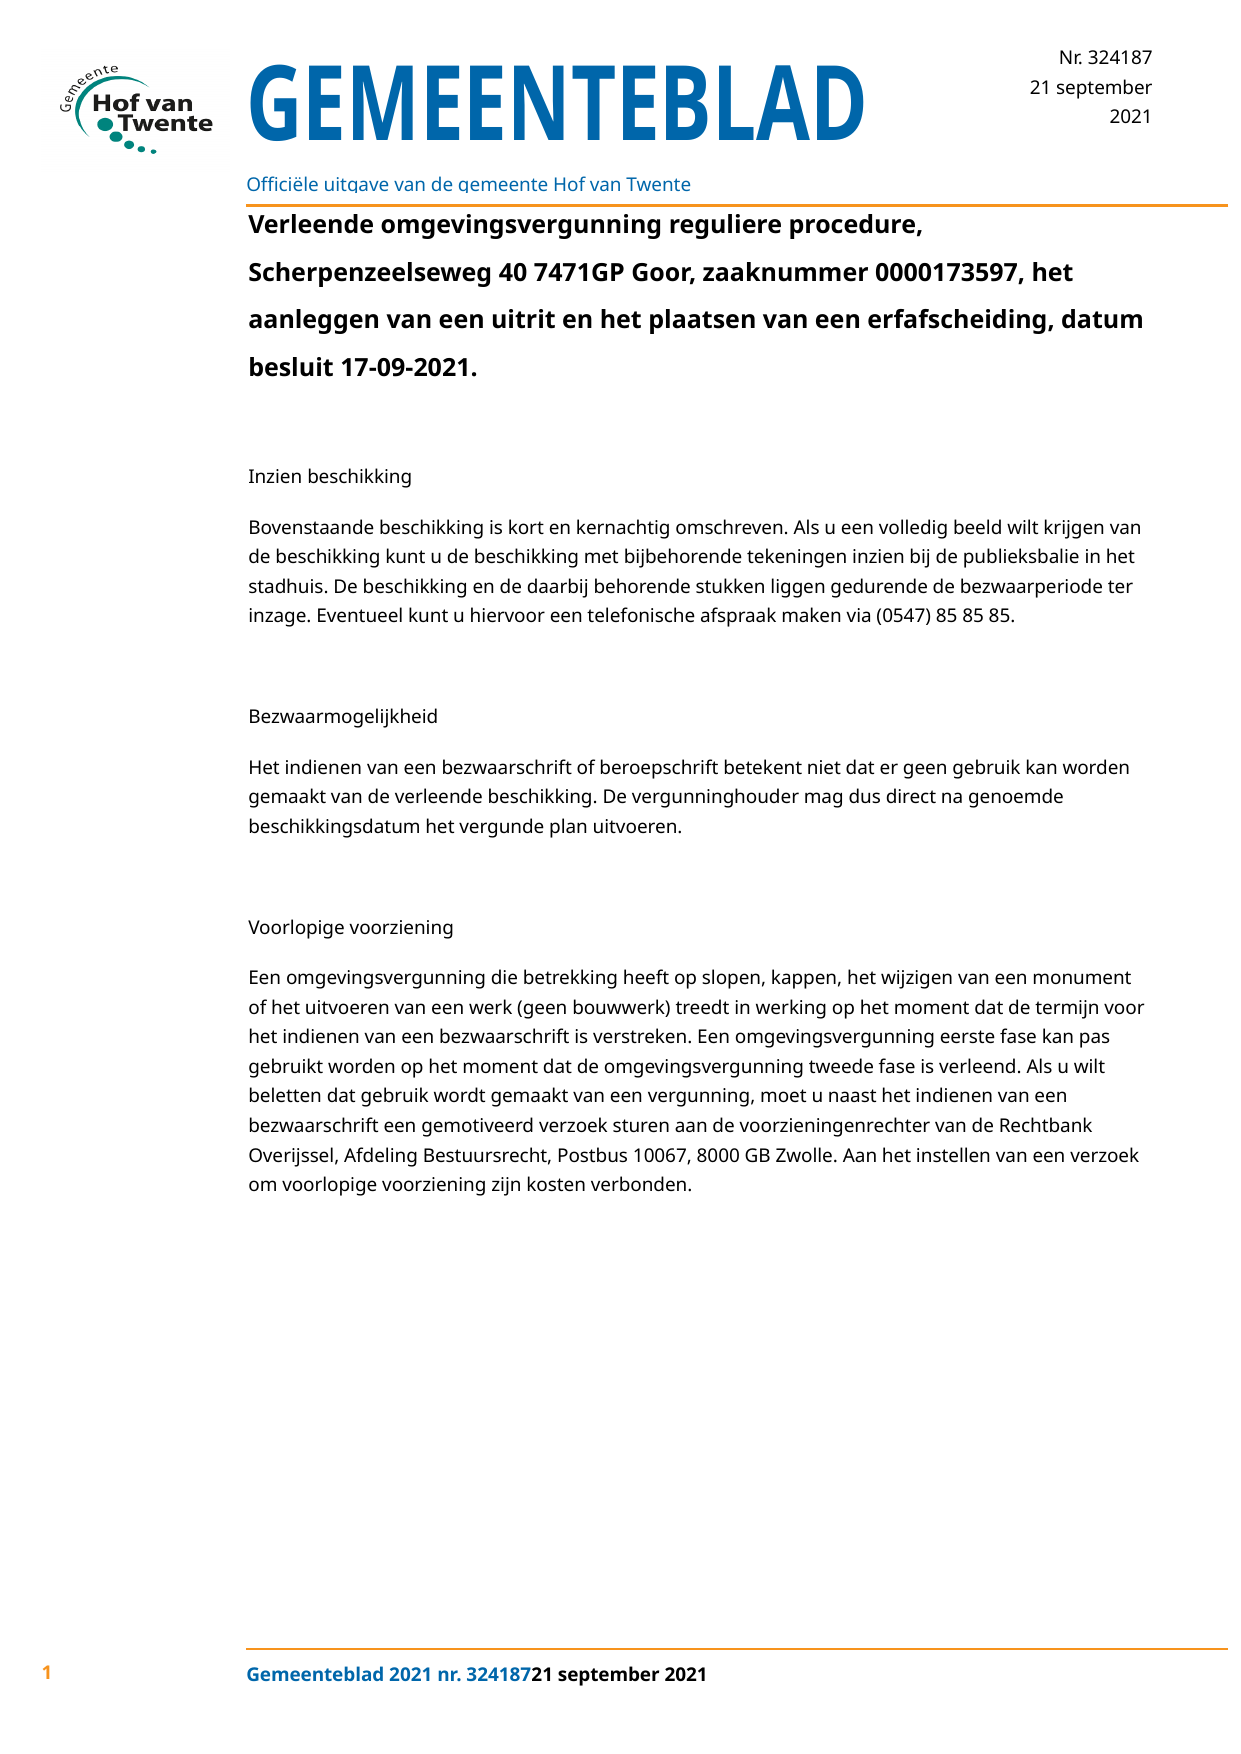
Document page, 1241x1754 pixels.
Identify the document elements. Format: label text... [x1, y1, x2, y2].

text Bezwaarmogelijkheid [248, 703, 1152, 729]
text Een omgevingsvergunning die betrekking heeft op slopen, kappen, het wijzigen van een monument of het uitvoeren van een werk (geen bouwwerk) treedt in werking op het moment dat de termijn voor het indienen van een bezwaarschrift is verstreken. Een omgevingsvergunning eerste fase kan pas gebruikt worden op het moment dat de omgevingsvergunning tweede fase is verleend. Als u wilt beletten dat gebruik wordt gemaakt van een vergunning, moet u naast het indienen van een bezwaarschrift een gemotiveerd verzoek sturen aan de voorzieningenrechter van de Rechtbank Overijssel, Afdeling Bestuursrecht, Postbus 10067, 8000 GB Zwolle. Aan het instellen van een verzoek om voorlopige voorziening zijn kosten verbonden. [248, 964, 1152, 1197]
text Verleende omgevingsvergunning reguliere procedure, Scherpenzeelseweg 40 7471GP Goor, zaaknummer 0000173597, het aanleggen van een uitrit en het plaatsen van een erfafscheiding, datum besluit 17-09-2021. [248, 207, 1152, 384]
text Inzien beschikking [248, 463, 1152, 489]
text Bovenstaande beschikking is kort en kernachtig omschreven. Als u een volledig beeld wilt krijgen van de beschikking kunt u de beschikking met bijbehorende tekeningen inzien bij de publieksbalie in het stadhuis. De beschikking en de daarbij behorende stukken liggen gedurende de bezwaarperiode ter inzage. Eventueel kunt u hiervoor een telefonische afspraak maken via (0547) 85 85 85. [248, 514, 1152, 628]
picture [41, 47, 231, 172]
text Voorlopige voorziening [248, 914, 1152, 940]
text Het indienen van een bezwaarschrift of beroepschrift betekent niet dat er geen gebruik kan worden gemaakt van de verleende beschikking. De vergunninghouder mag dus direct na genoemde beschikkingsdatum het vergunde plan uitvoeren. [248, 754, 1152, 839]
